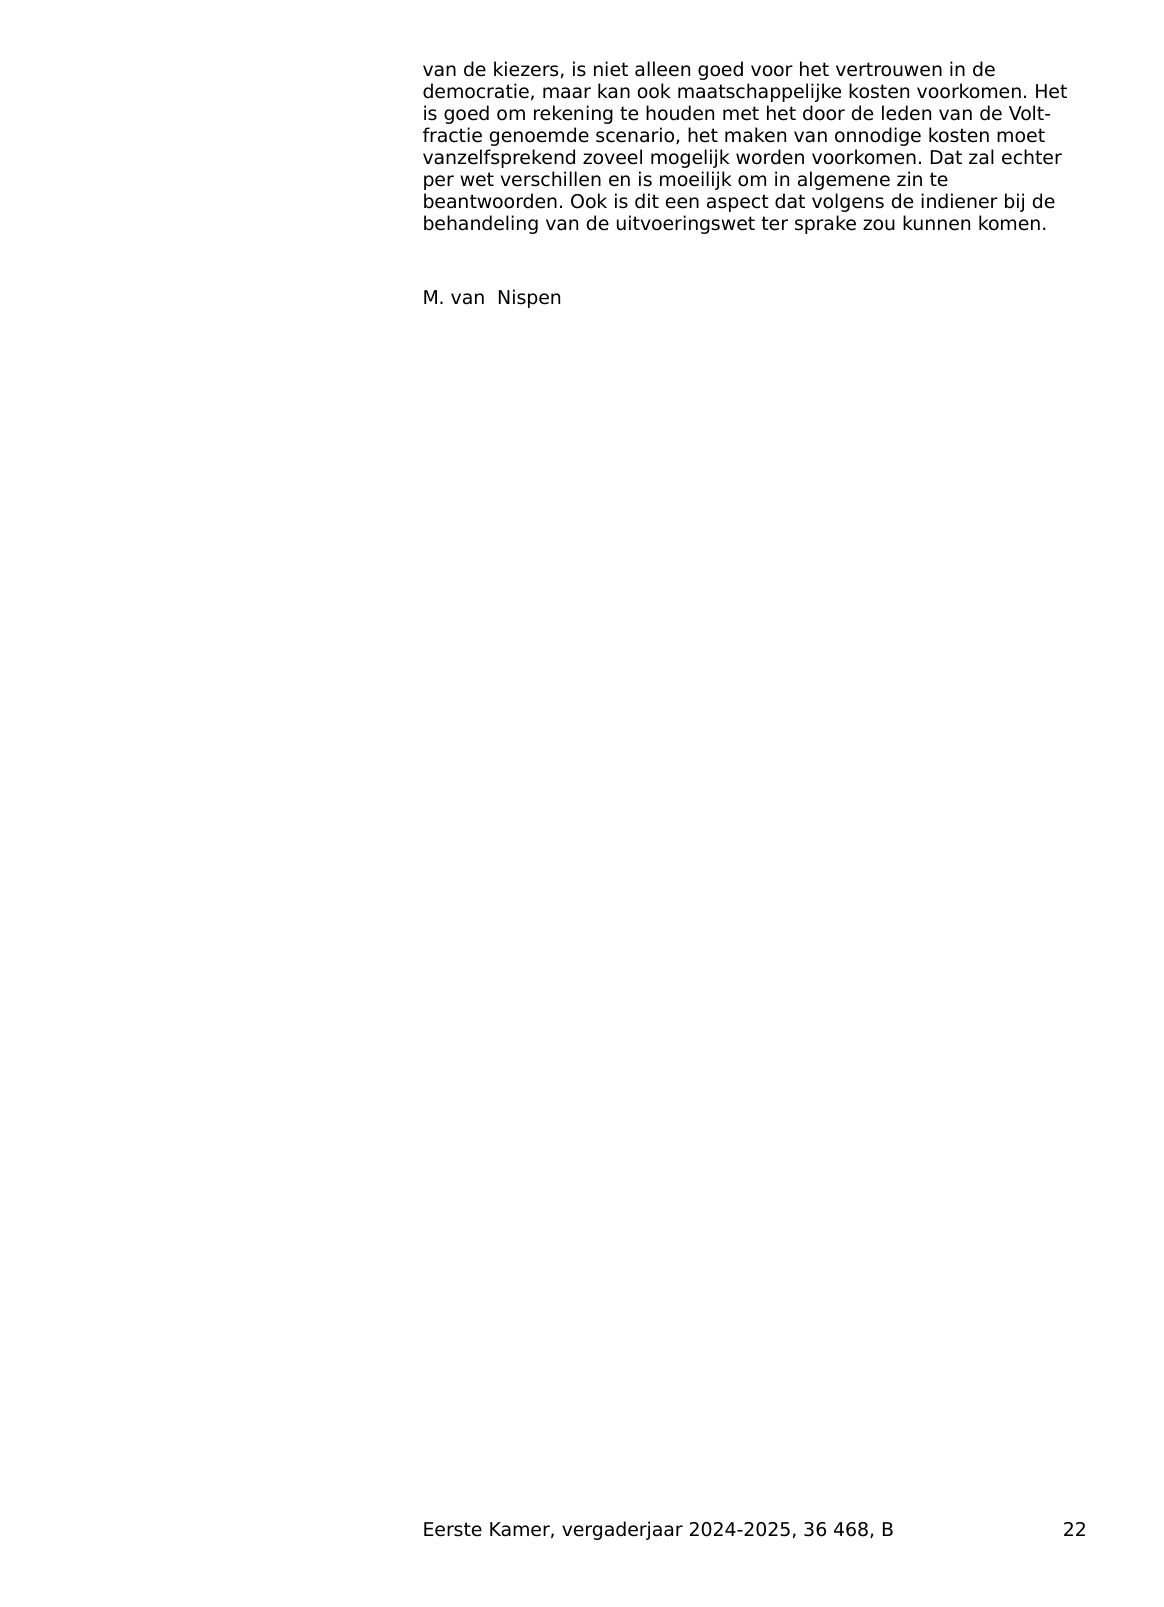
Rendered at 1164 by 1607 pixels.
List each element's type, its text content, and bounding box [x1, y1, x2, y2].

text van de kiezers, is niet alleen goed voor het vertrouwen in de democratie, maar kan ook maatschappelijke kosten voorkomen. Het is goed om rekening te houden met het door de leden van de Volt-fractie genoemde scenario, het maken van onnodige kosten moet vanzelfsprekend zoveel mogelijk worden voorkomen. Dat zal echter per wet verschillen en is moeilijk om in algemene zin te beantwoorden. Ook is dit een aspect dat volgens de indiener bij de behandeling van de uitvoeringswet ter sprake zou kunnen komen. [422, 59, 1087, 235]
text M. van Nispen [422, 265, 1087, 309]
